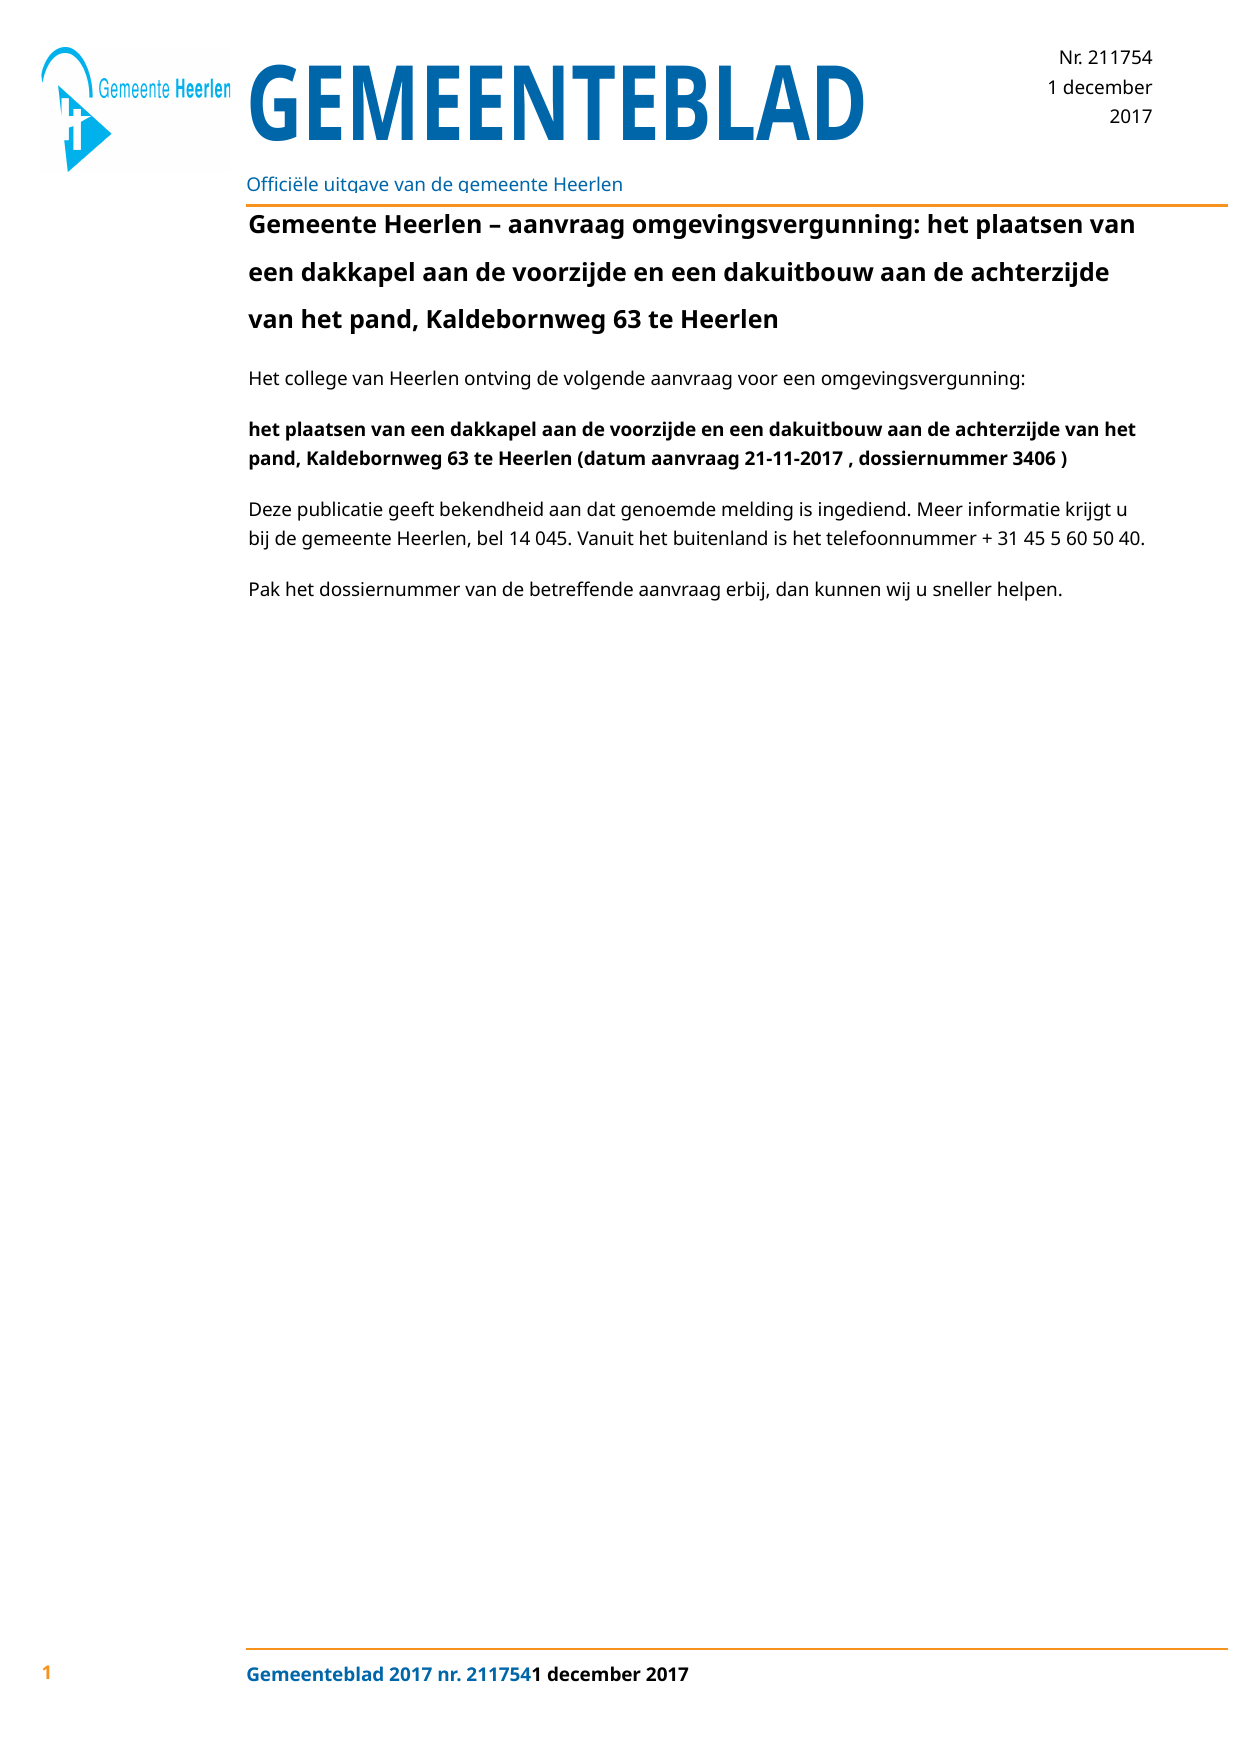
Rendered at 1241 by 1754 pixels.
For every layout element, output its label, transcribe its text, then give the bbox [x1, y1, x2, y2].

picture [41, 47, 231, 172]
text Het college van Heerlen ontving de volgende aanvraag voor een omgevingsvergunning: [248, 366, 1152, 391]
text Pak het dossiernummer van de betreffende aanvraag erbij, dan kunnen wij u sneller helpen. [248, 576, 1152, 602]
text het plaatsen van een dakkapel aan de voorzijde en een dakuitbouw aan de achterzijde van het pand, Kaldebornweg 63 te Heerlen (datum aanvraag 21-11-2017 , dossiernummer 3406 ) [248, 416, 1152, 471]
text Gemeente Heerlen – aanvraag omgevingsvergunning: het plaatsen van een dakkapel aan de voorzijde en een dakuitbouw aan de achterzijde van het pand, Kaldebornweg 63 te Heerlen [248, 207, 1152, 336]
text Deze publicatie geeft bekendheid aan dat genoemde melding is ingediend. Meer informatie krijgt u bij de gemeente Heerlen, bel 14 045. Vanuit het buitenland is het telefoonnummer + 31 45 5 60 50 40. [248, 496, 1152, 551]
picture [41, 47, 58, 70]
